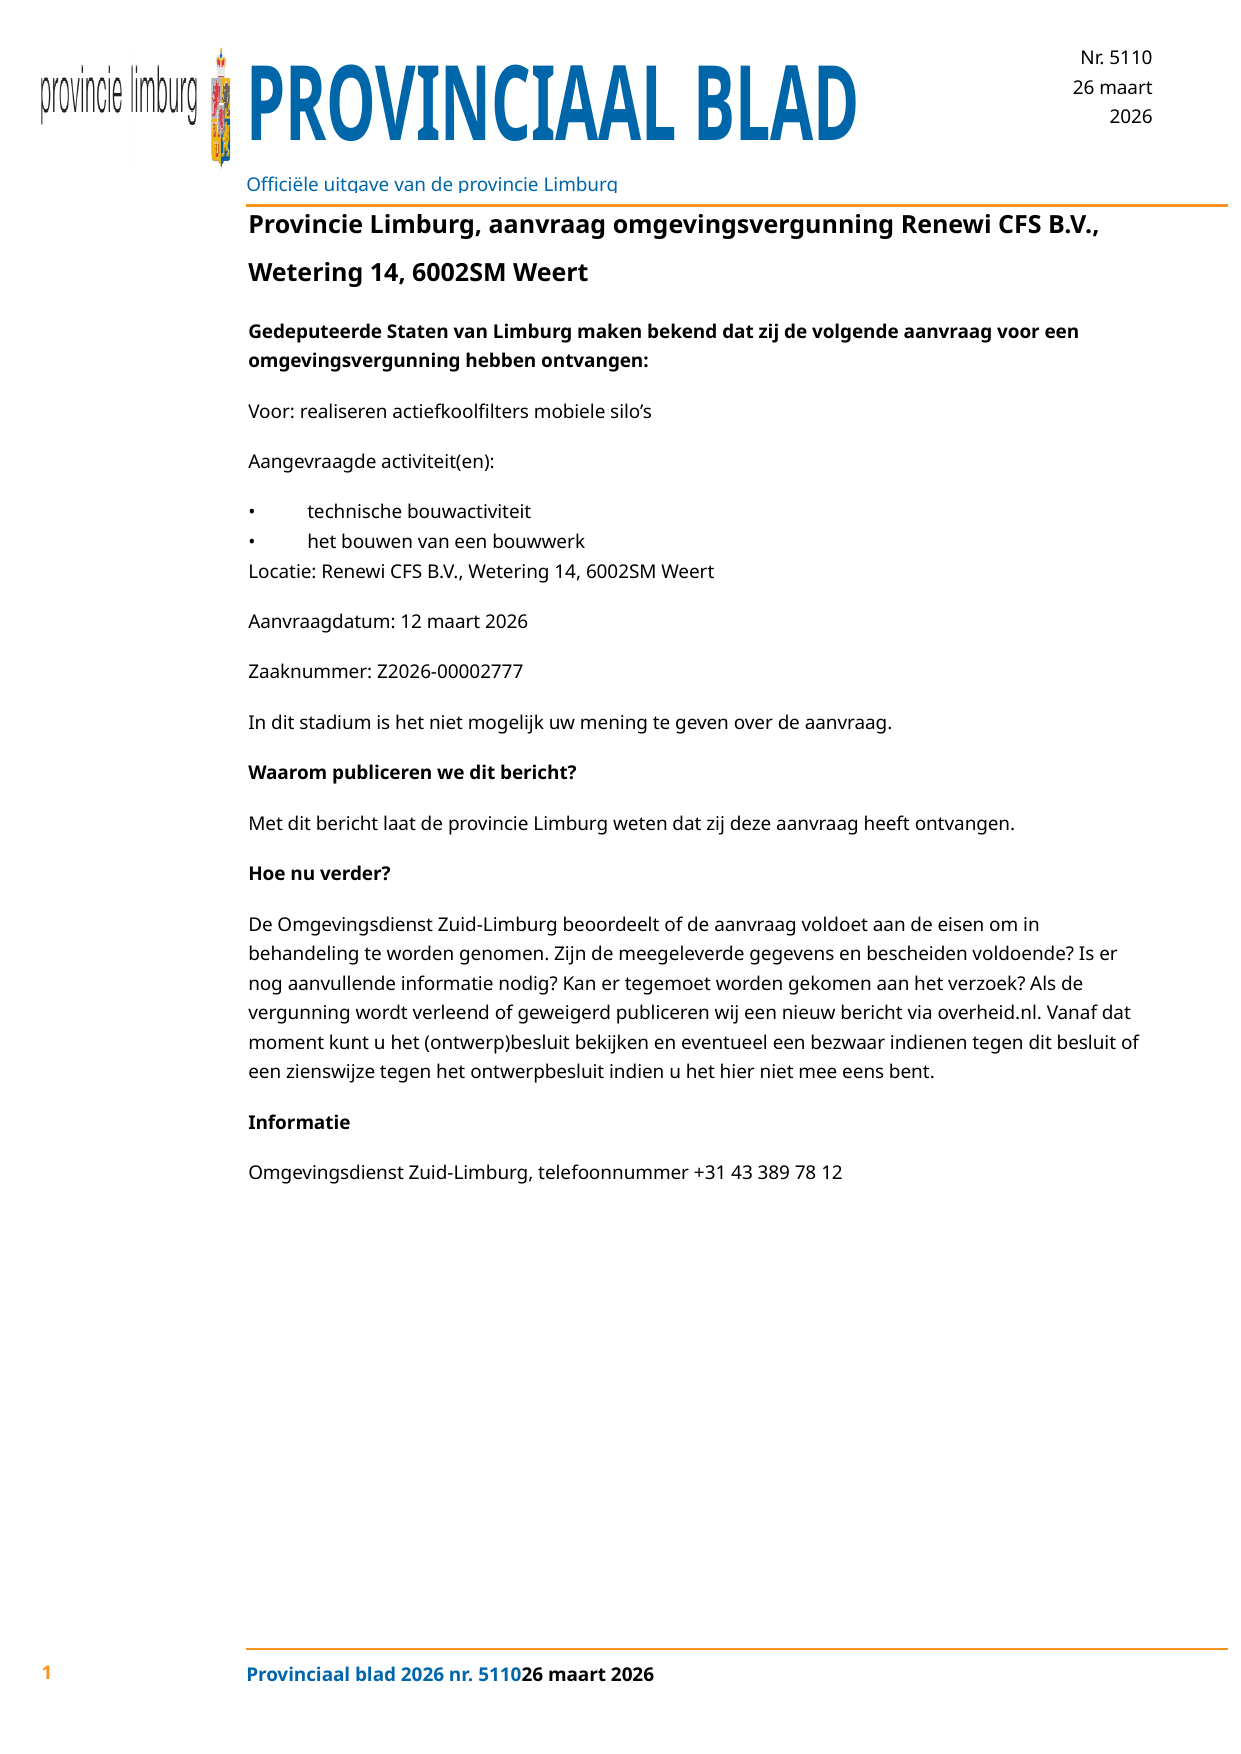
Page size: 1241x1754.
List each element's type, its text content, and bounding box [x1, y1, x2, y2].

text Met dit bericht laat de provincie Limburg weten dat zij deze aanvraag heeft ontvangen. [248, 810, 1152, 836]
text Hoe nu verder? [248, 860, 1152, 886]
text Locatie: Renewi CFS B.V., Wetering 14, 6002SM Weert [248, 558, 1152, 584]
text Aangevraagde activiteit(en): [248, 448, 1152, 474]
text Zaaknummer: Z2026-00002777 [248, 659, 1152, 684]
picture [41, 47, 231, 172]
text Aanvraagdatum: 12 maart 2026 [248, 608, 1152, 634]
text Waarom publiceren we dit bericht? [248, 759, 1152, 785]
text De Omgevingsdienst Zuid-Limburg beoordeelt of de aanvraag voldoet aan de eisen om in behandeling te worden genomen. Zijn de meegeleverde gegevens en bescheiden voldoende? Is er nog aanvullende informatie nodig? Kan er tegemoet worden gekomen aan het verzoek? Als de vergunning wordt verleend of geweigerd publiceren wij een nieuw bericht via overheid.nl. Vanaf dat moment kunt u het (ontwerp)besluit bekijken en eventueel een bezwaar indienen tegen dit besluit of een zienswijze tegen het ontwerpbesluit indien u het hier niet mee eens bent. [248, 911, 1152, 1084]
text In dit stadium is het niet mogelijk uw mening te geven over de aanvraag. [248, 709, 1152, 735]
text Gedeputeerde Staten van Limburg maken bekend dat zij de volgende aanvraag voor een omgevingsvergunning hebben ontvangen: [248, 318, 1152, 373]
text Provincie Limburg, aanvraag omgevingsvergunning Renewi CFS B.V., Wetering 14, 6002SM Weert [248, 207, 1152, 288]
list technische bouwactiviteit [248, 499, 1152, 524]
list het bouwen van een bouwwerk [248, 528, 1152, 554]
text Informatie [248, 1109, 1152, 1135]
text Omgevingsdienst Zuid-Limburg, telefoonnummer +31 43 389 78 12 [248, 1159, 1152, 1185]
text Voor: realiseren actiefkoolfilters mobiele silo’s [248, 398, 1152, 424]
